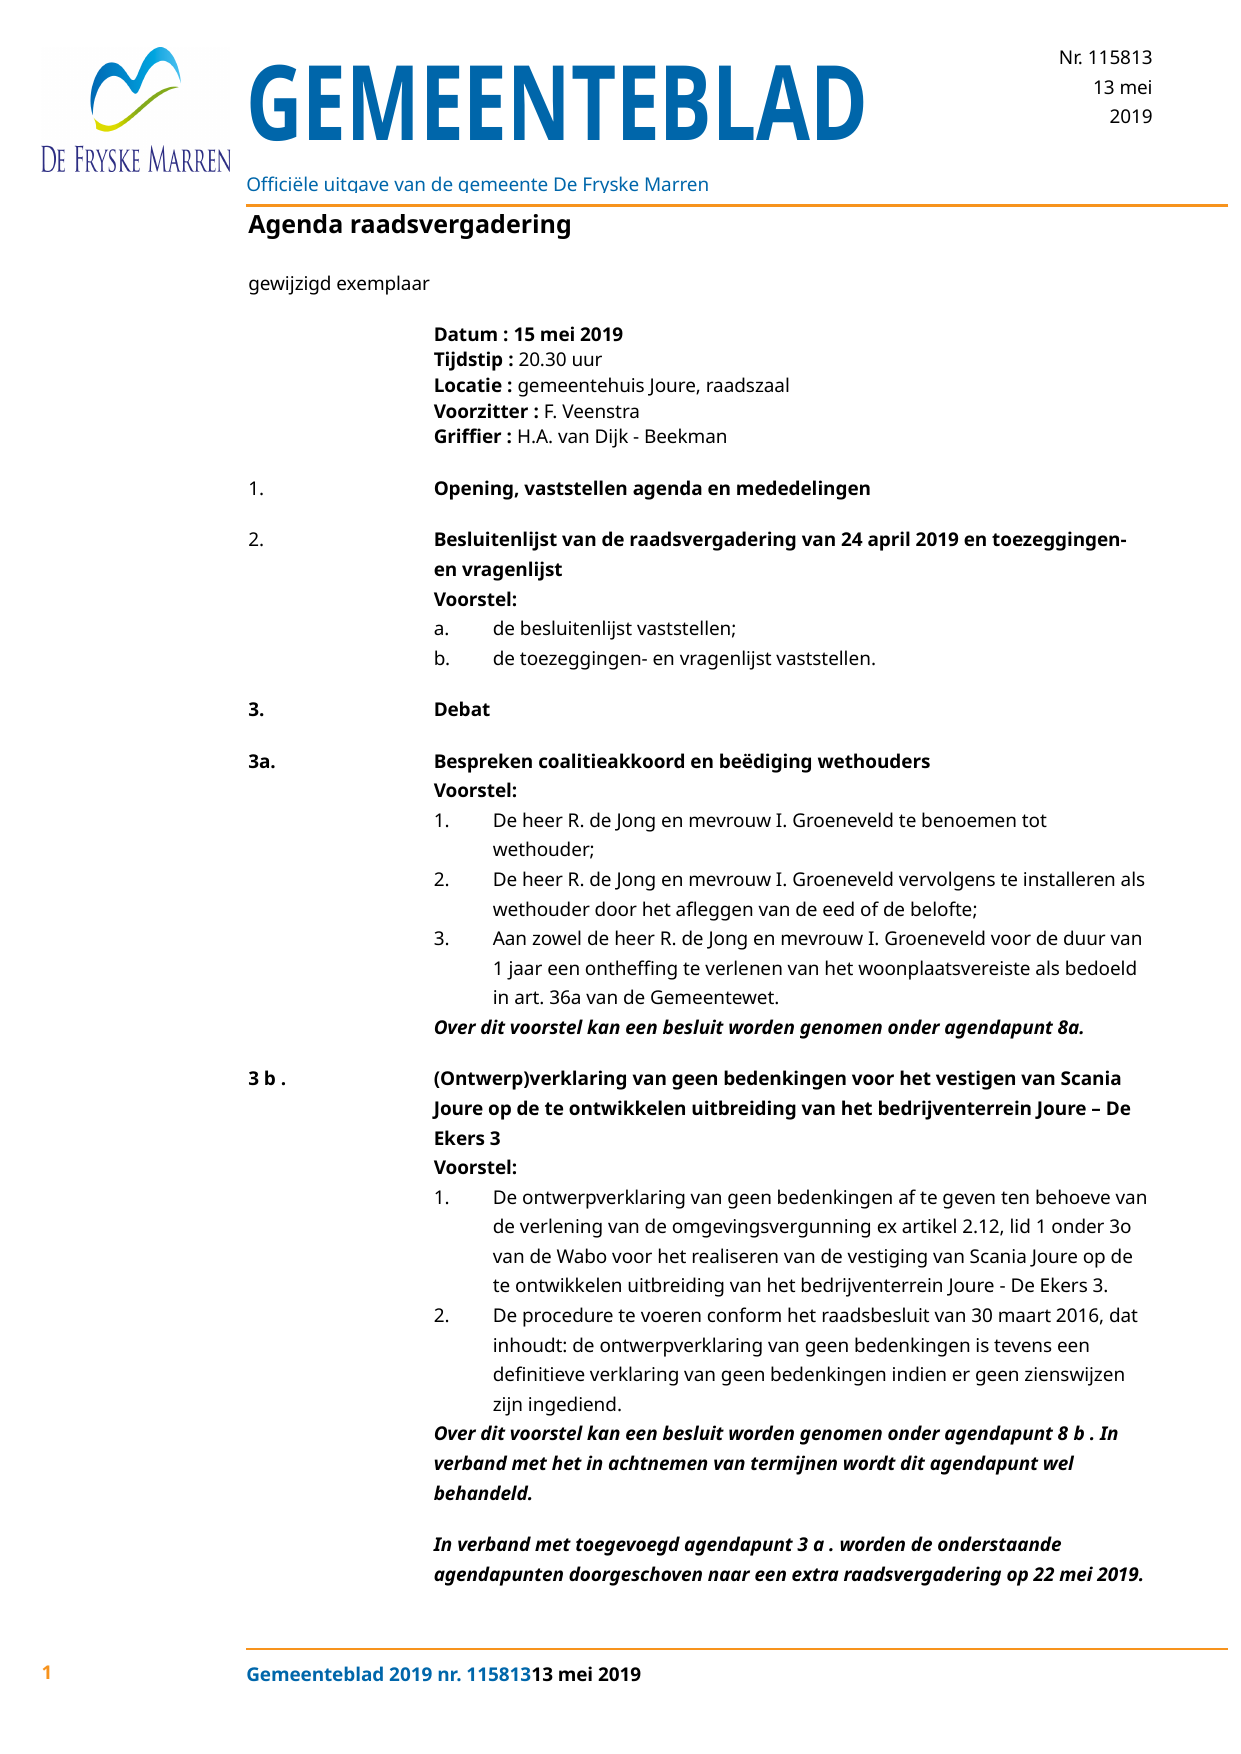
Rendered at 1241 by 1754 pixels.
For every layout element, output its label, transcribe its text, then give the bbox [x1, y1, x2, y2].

table_cell [248, 1506, 433, 1531]
table_cell In verband met toegevoegd agendapunt 3 a . worden de onderstaande agendapunten doorgeschoven naar een extra raadsvergadering op 22 mei 2019. [434, 1531, 1152, 1587]
table_cell [434, 501, 1152, 527]
table_cell [248, 347, 433, 372]
text Agenda raadsvergadering [248, 207, 1152, 241]
table_cell Voorzitter : F. Veenstra [434, 398, 1152, 424]
table_cell Locatie : gemeentehuis Joure, raadszaal [434, 372, 1152, 398]
table_cell Besluitenlijst van de raadsvergadering van 24 april 2019 en toezeggingen- en vragenlijst Voorstel: de besluitenlijst vaststellen; de toezeggingen- en vragenlijst vaststellen. [434, 527, 1152, 671]
table_cell Opening, vaststellen agenda en mededelingen [434, 475, 1152, 501]
text gewijzigd exemplaar [248, 270, 1152, 296]
table_cell [434, 722, 1152, 748]
table_cell [248, 501, 433, 527]
table_cell [248, 424, 433, 449]
table_cell Griffier : H.A. van Dijk - Beekman [434, 424, 1152, 449]
table_cell 3 b . [248, 1066, 433, 1506]
table_cell [248, 372, 433, 398]
table_cell [248, 671, 433, 696]
table_cell [434, 1040, 1152, 1066]
table_cell [434, 1506, 1152, 1531]
table_cell [248, 527, 433, 671]
table_cell Debat [434, 696, 1152, 722]
table_cell 3a. [248, 748, 433, 1040]
table_cell [248, 1531, 433, 1587]
table_cell [248, 475, 433, 501]
table_cell [248, 450, 433, 475]
table_cell Bespreken coalitieakkoord en beëdiging wethouders Voorstel: De heer R. de Jong en mevrouw I. Groeneveld te benoemen tot wethouder; De heer R. de Jong en mevrouw I. Groeneveld vervolgens te installeren als wethouder door het afleggen van de eed of de belofte; Aan zowel de heer R. de Jong en mevrouw I. Groeneveld voor de duur van 1 jaar een ontheffing te verlenen van het woonplaatsvereiste als bedoeld in art. 36a van de Gemeentewet. Over dit voorstel kan een besluit worden genomen onder agendapunt 8a. [434, 748, 1152, 1040]
table_cell [248, 722, 433, 748]
picture [41, 47, 231, 172]
table_cell [434, 671, 1152, 696]
table_cell 3. [248, 696, 433, 722]
table_header Datum : 15 mei 2019 [434, 321, 1152, 347]
table_header [248, 321, 433, 347]
table_cell [434, 450, 1152, 475]
table_cell [248, 1040, 433, 1066]
table_cell (Ontwerp)verklaring van geen bedenkingen voor het vestigen van Scania Joure op de te ontwikkelen uitbreiding van het bedrijventerrein Joure – De Ekers 3 Voorstel: De ontwerpverklaring van geen bedenkingen af te geven ten behoeve van de verlening van de omgevingsvergunning ex artikel 2.12, lid 1 onder 3o van de Wabo voor het realiseren van de vestiging van Scania Joure op de te ontwikkelen uitbreiding van het bedrijventerrein Joure - De Ekers 3. De procedure te voeren conform het raadsbesluit van 30 maart 2016, dat inhoudt: de ontwerpverklaring van geen bedenkingen is tevens een definitieve verklaring van geen bedenkingen indien er geen zienswijzen zijn ingediend. Over dit voorstel kan een besluit worden genomen onder agendapunt 8 b . In verband met het in achtnemen van termijnen wordt dit agendapunt wel behandeld. [434, 1066, 1152, 1506]
table_cell Tijdstip : 20.30 uur [434, 347, 1152, 372]
table_cell [248, 398, 433, 424]
